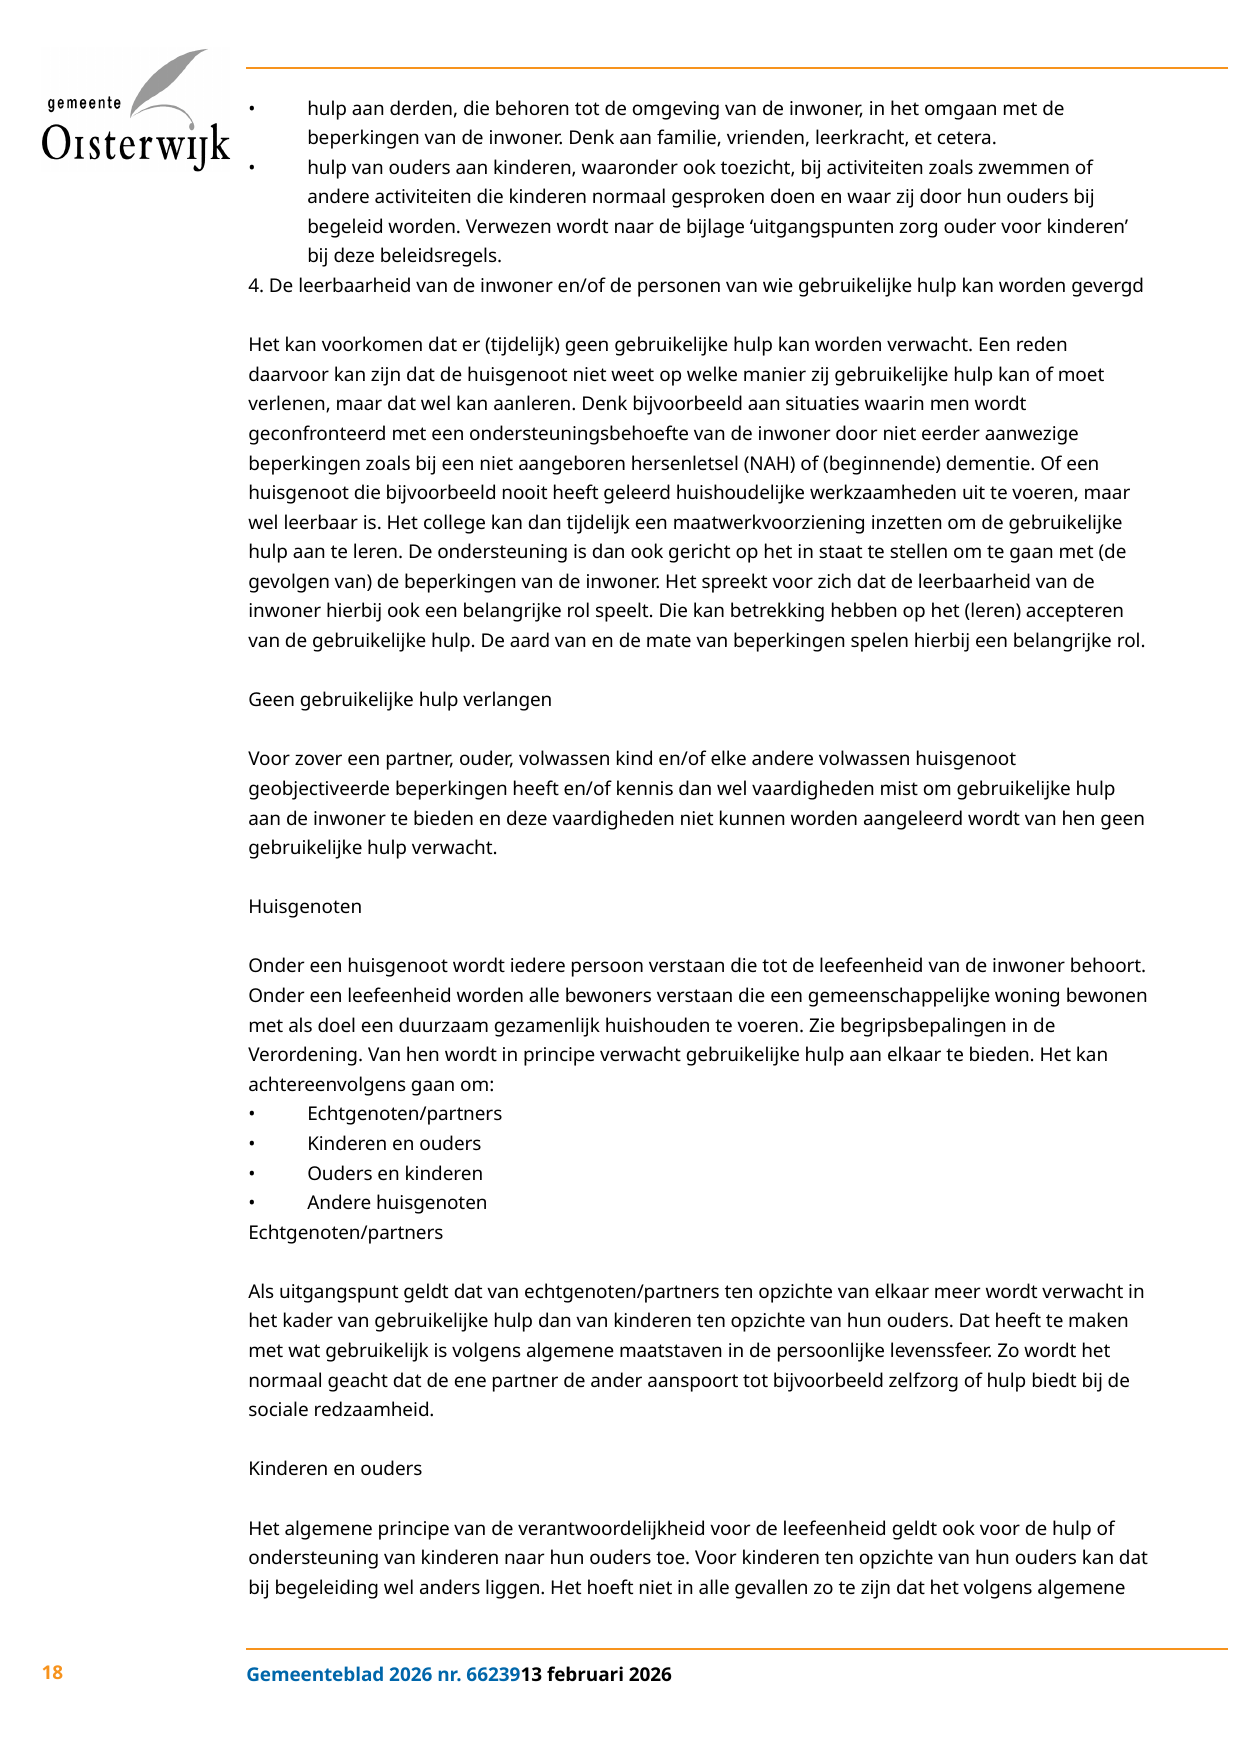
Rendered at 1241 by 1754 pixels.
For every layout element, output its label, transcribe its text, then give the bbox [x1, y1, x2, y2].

list hulp aan derden, die behoren tot de omgeving van de inwoner, in het omgaan met de beperkingen van de inwoner. Denk aan familie, vrienden, leerkracht, et cetera. [248, 95, 1152, 150]
list Ouders en kinderen [248, 1160, 1152, 1186]
text Als uitgangspunt geldt dat van echtgenoten/partners ten opzichte van elkaar meer wordt verwacht in het kader van gebruikelijke hulp dan van kinderen ten opzichte van hun ouders. Dat heeft te maken met wat gebruikelijk is volgens algemene maatstaven in de persoonlijke levenssfeer. Zo wordt het normaal geacht dat de ene partner de ander aanspoort tot bijvoorbeeld zelfzorg of hulp biedt bij de sociale redzaamheid. [248, 1278, 1152, 1422]
text Voor zover een partner, ouder, volwassen kind en/of elke andere volwassen huisgenoot geobjectiveerde beperkingen heeft en/of kennis dan wel vaardigheden mist om gebruikelijke hulp aan de inwoner te bieden en deze vaardigheden niet kunnen worden aangeleerd wordt van hen geen gebruikelijke hulp verwacht. [248, 746, 1152, 860]
text Huisgenoten [248, 893, 1152, 919]
text Onder een huisgenoot wordt iedere persoon verstaan die tot de leefeenheid van de inwoner behoort. Onder een leefeenheid worden alle bewoners verstaan die een gemeenschappelijke woning bewonen met als doel een duurzaam gezamenlijk huishouden te voeren. Zie begripsbepalingen in de Verordening. Van hen wordt in principe verwacht gebruikelijke hulp aan elkaar te bieden. Het kan achtereenvolgens gaan om: [248, 953, 1152, 1097]
text Het kan voorkomen dat er (tijdelijk) geen gebruikelijke hulp kan worden verwacht. Een reden daarvoor kan zijn dat de huisgenoot niet weet op welke manier zij gebruikelijke hulp kan of moet verlenen, maar dat wel kan aanleren. Denk bijvoorbeeld aan situaties waarin men wordt geconfronteerd met een ondersteuningsbehoefte van de inwoner door niet eerder aanwezige beperkingen zoals bij een niet aangeboren hersenletsel (NAH) of (beginnende) dementie. Of een huisgenoot die bijvoorbeeld nooit heeft geleerd huishoudelijke werkzaamheden uit te voeren, maar wel leerbaar is. Het college kan dan tijdelijk een maatwerkvoorziening inzetten om de gebruikelijke hulp aan te leren. De ondersteuning is dan ook gericht op het in staat te stellen om te gaan met (de gevolgen van) de beperkingen van de inwoner. Het spreekt voor zich dat de leerbaarheid van de inwoner hierbij ook een belangrijke rol speelt. Die kan betrekking hebben op het (leren) accepteren van de gebruikelijke hulp. De aard van en de mate van beperkingen spelen hierbij een belangrijke rol. [248, 331, 1152, 653]
text 4. De leerbaarheid van de inwoner en/of de personen van wie gebruikelijke hulp kan worden gevergd [248, 272, 1152, 298]
list Andere huisgenoten [248, 1189, 1152, 1215]
picture [41, 47, 231, 172]
text Geen gebruikelijke hulp verlangen [248, 686, 1152, 712]
text Het algemene principe van de verantwoordelijkheid voor de leefeenheid geldt ook voor de hulp of ondersteuning van kinderen naar hun ouders toe. Voor kinderen ten opzichte van hun ouders kan dat bij begeleiding wel anders liggen. Het hoeft niet in alle gevallen zo te zijn dat het volgens algemene [248, 1515, 1152, 1600]
list hulp van ouders aan kinderen, waaronder ook toezicht, bij activiteiten zoals zwemmen of andere activiteiten die kinderen normaal gesproken doen en waar zij door hun ouders bij begeleid worden. Verwezen wordt naar de bijlage ‘uitgangspunten zorg ouder voor kinderen’ bij deze beleidsregels. [248, 154, 1152, 268]
text Echtgenoten/partners [248, 1219, 1152, 1245]
list Kinderen en ouders [248, 1130, 1152, 1156]
text Kinderen en ouders [248, 1456, 1152, 1481]
list Echtgenoten/partners [248, 1101, 1152, 1126]
